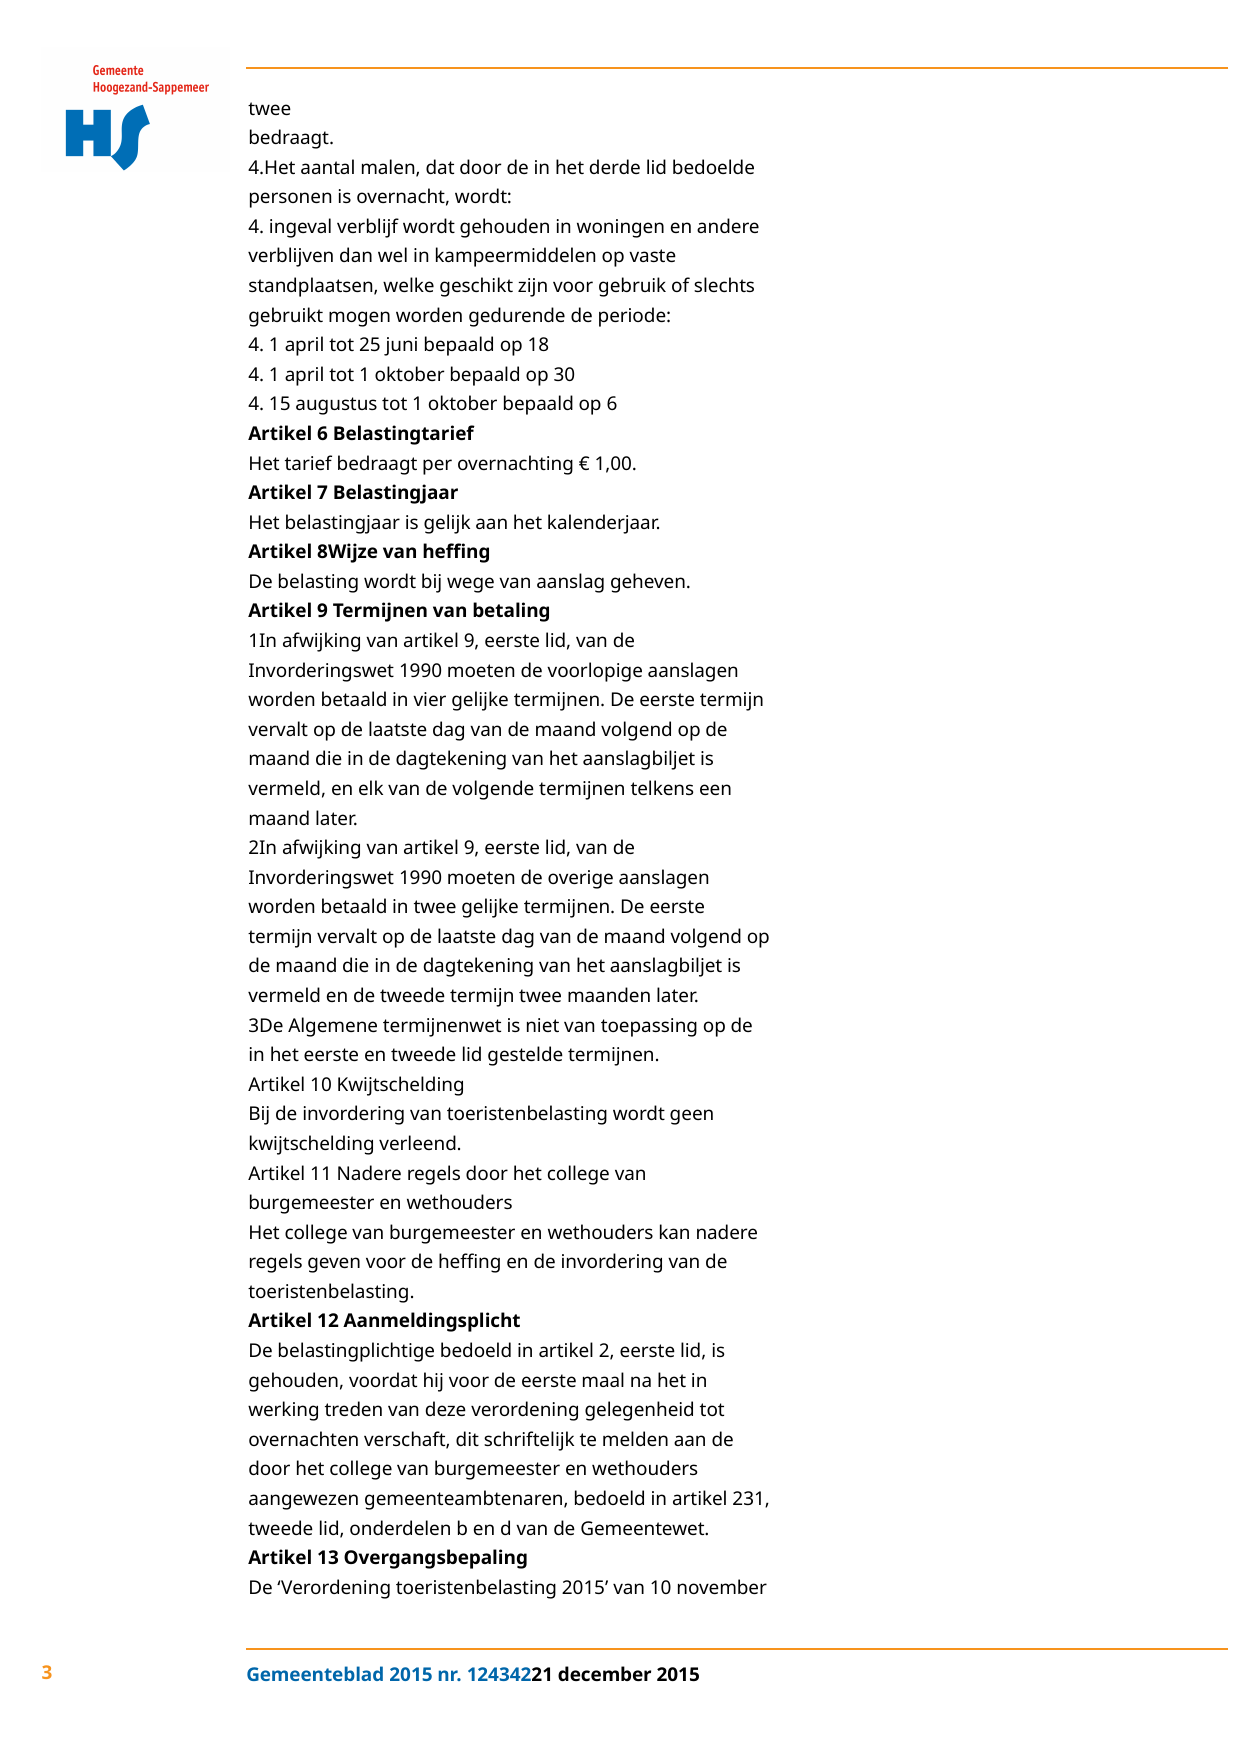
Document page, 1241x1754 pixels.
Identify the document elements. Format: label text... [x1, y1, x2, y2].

table_header [774, 95, 944, 1600]
table_header twee bedraagt. 4.Het aantal malen, dat door de in het derde lid bedoelde personen is overnacht, wordt: 4. ingeval verblijf wordt gehouden in woningen en andere verblijven dan wel in kampeermiddelen op vaste standplaatsen, welke geschikt zijn voor gebruik of slechts gebruikt mogen worden gedurende de periode: 4. 1 april tot 25 juni bepaald op 18 4. 1 april tot 1 oktober bepaald op 30 4. 15 augustus tot 1 oktober bepaald op 6 Artikel 6 Belastingtarief Het tarief bedraagt per overnachting € 1,00. Artikel 7 Belastingjaar Het belastingjaar is gelijk aan het kalenderjaar. Artikel 8Wijze van heffing De belasting wordt bij wege van aanslag geheven. Artikel 9 Termijnen van betaling 1In afwijking van artikel 9, eerste lid, van de Invorderingswet 1990 moeten de voorlopige aanslagen worden betaald in vier gelijke termijnen. De eerste termijn vervalt op de laatste dag van de maand volgend op de maand die in de dagtekening van het aanslagbiljet is vermeld, en elk van de volgende termijnen telkens een maand later. 2In afwijking van artikel 9, eerste lid, van de Invorderingswet 1990 moeten de overige aanslagen worden betaald in twee gelijke termijnen. De eerste termijn vervalt op de laatste dag van de maand volgend op de maand die in de dagtekening van het aanslagbiljet is vermeld en de tweede termijn twee maanden later. 3De Algemene termijnenwet is niet van toepassing op de in het eerste en tweede lid gestelde termijnen. Artikel 10 Kwijtschelding Bij de invordering van toeristenbelasting wordt geen kwijtschelding verleend. Artikel 11 Nadere regels door het college van burgemeester en wethouders Het college van burgemeester en wethouders kan nadere regels geven voor de heffing en de invordering van de toeristenbelasting. Artikel 12 Aanmeldingsplicht De belastingplichtige bedoeld in artikel 2, eerste lid, is gehouden, voordat hij voor de eerste maal na het in werking treden van deze verordening gelegenheid tot overnachten verschaft, dit schriftelijk te melden aan de door het college van burgemeester en wethouders aangewezen gemeenteambtenaren, bedoeld in artikel 231, tweede lid, onderdelen b en d van de Gemeentewet. Artikel 13 Overgangsbepaling De ‘Verordening toeristenbelasting 2015’ van 10 november [248, 95, 774, 1600]
table_header [944, 95, 1152, 1600]
picture [41, 47, 231, 172]
